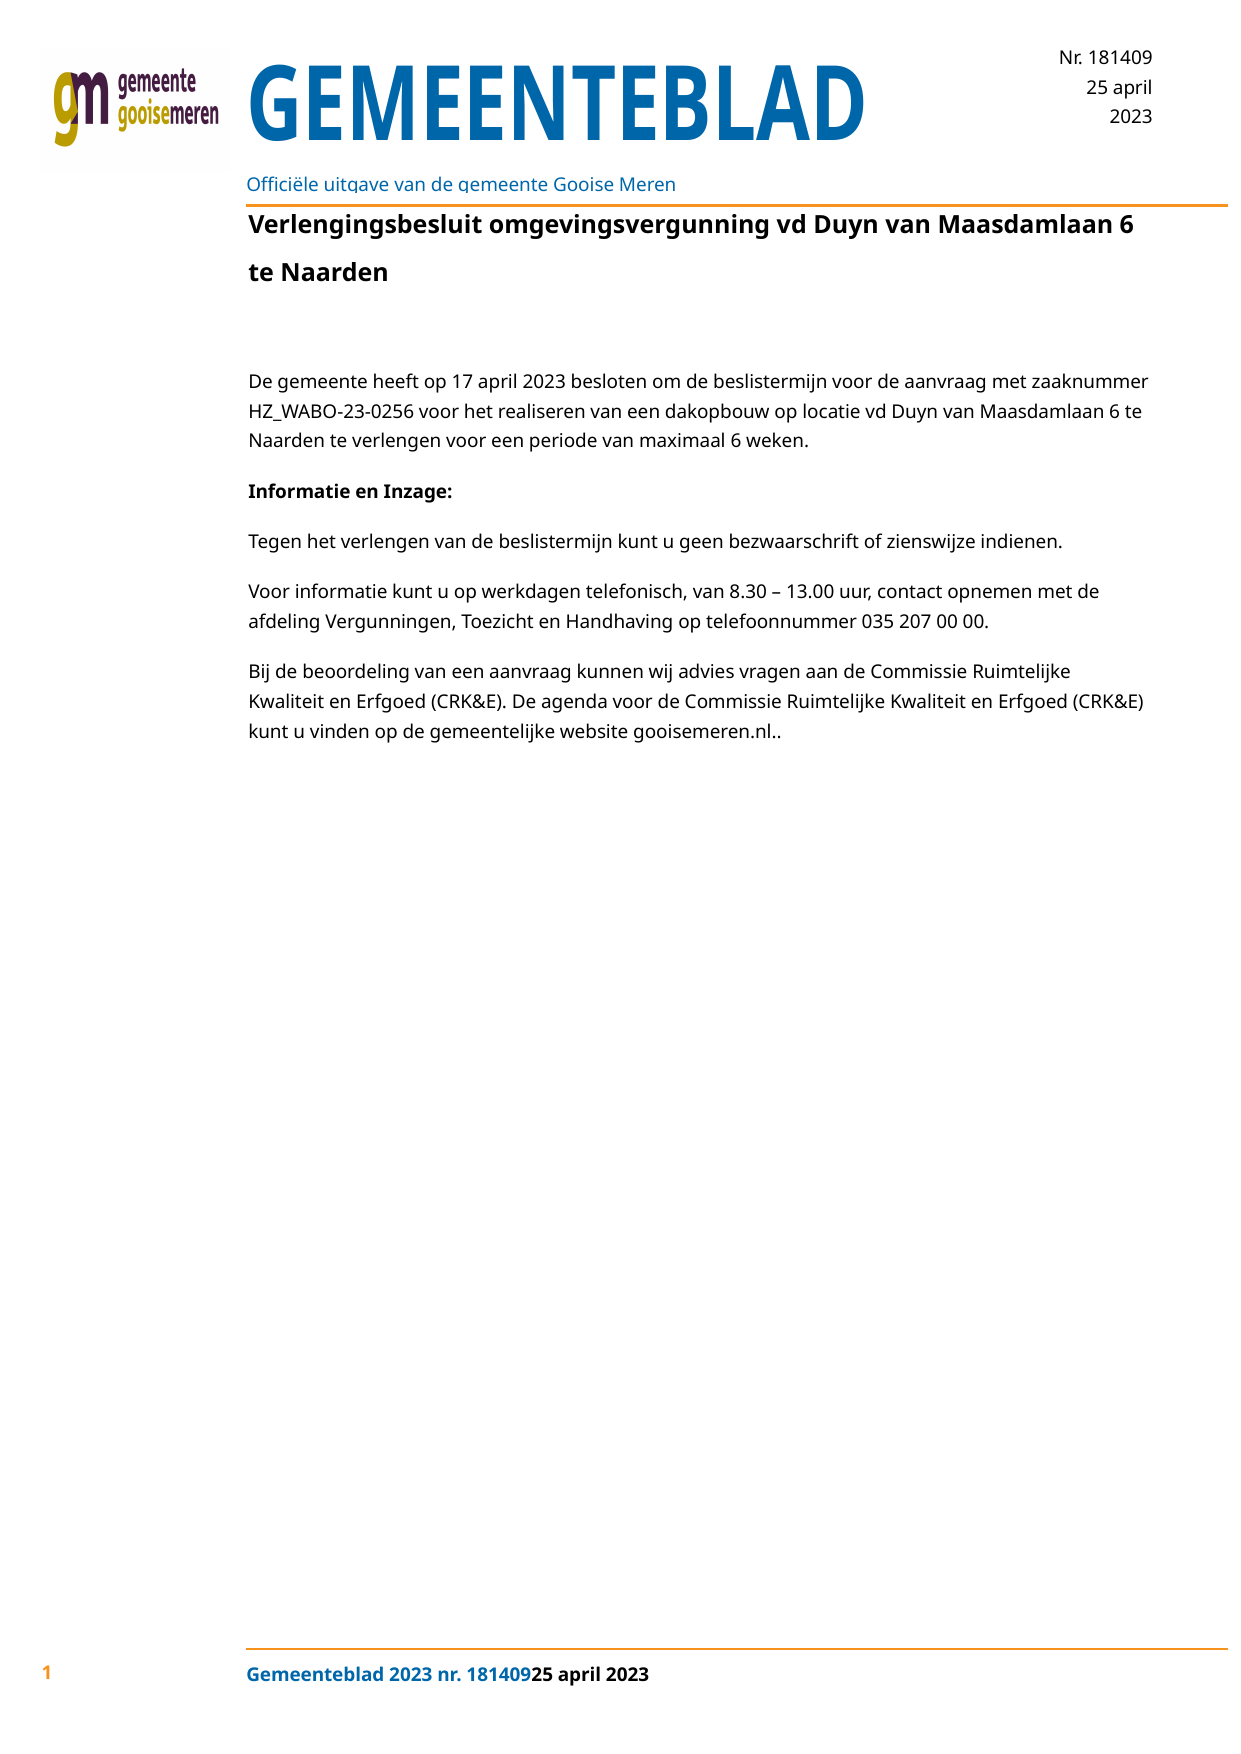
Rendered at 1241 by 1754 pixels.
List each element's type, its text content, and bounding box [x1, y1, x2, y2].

text Informatie en Inzage: [248, 478, 1152, 504]
text Voor informatie kunt u op werkdagen telefonisch, van 8.30 – 13.00 uur, contact opnemen met de afdeling Vergunningen, Toezicht en Handhaving op telefoonnummer 035 207 00 00. [248, 579, 1152, 634]
text Bij de beoordeling van een aanvraag kunnen wij advies vragen aan de Commissie Ruimtelijke Kwaliteit en Erfgoed (CRK&E). De agenda voor de Commissie Ruimtelijke Kwaliteit en Erfgoed (CRK&E) kunt u vinden op de gemeentelijke website gooisemeren.nl.. [248, 659, 1152, 744]
picture [41, 47, 231, 172]
text De gemeente heeft op 17 april 2023 besloten om de beslistermijn voor de aanvraag met zaaknummer HZ_WABO-23-0256 voor het realiseren van een dakopbouw op locatie vd Duyn van Maasdamlaan 6 te Naarden te verlengen voor een periode van maximaal 6 weken. [248, 368, 1152, 453]
text Verlengingsbesluit omgevingsvergunning vd Duyn van Maasdamlaan 6 te Naarden [248, 207, 1152, 288]
text Tegen het verlengen van de beslistermijn kunt u geen bezwaarschrift of zienswijze indienen. [248, 528, 1152, 554]
